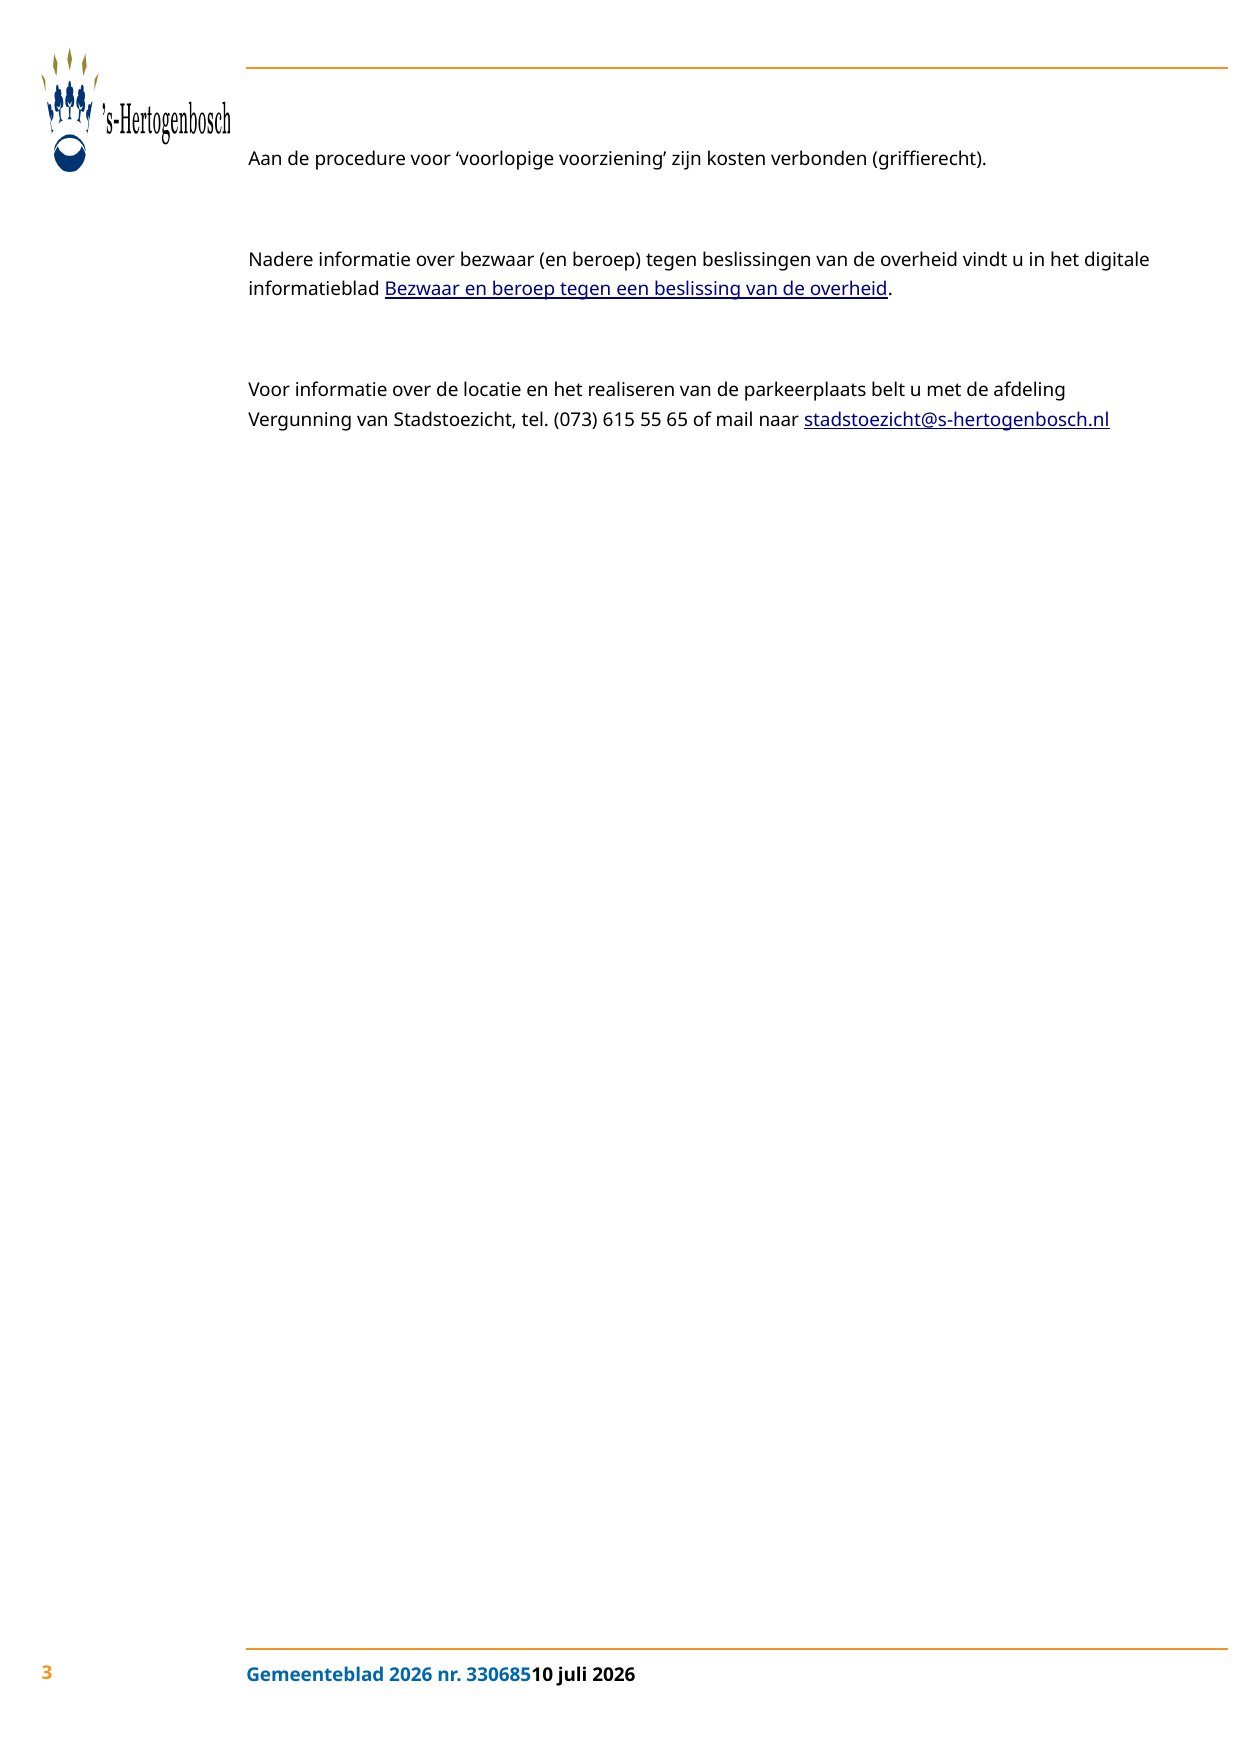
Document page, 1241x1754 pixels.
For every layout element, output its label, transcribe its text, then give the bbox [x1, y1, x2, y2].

picture [41, 47, 231, 172]
text Voor informatie over de locatie en het realiseren van de parkeerplaats belt u met de afdeling Vergunning van Stadstoezicht, tel. (073) 615 55 65 of mail naar stadstoezicht@s-hertogenbosch.nl [248, 376, 1152, 432]
text Aan de procedure voor ‘voorlopige voorziening’ zijn kosten verbonden (griffierecht). [248, 145, 1152, 171]
text Nadere informatie over bezwaar (en beroep) tegen beslissingen van de overheid vindt u in het digitale informatieblad Bezwaar en beroep tegen een beslissing van de overheid. [248, 246, 1152, 301]
